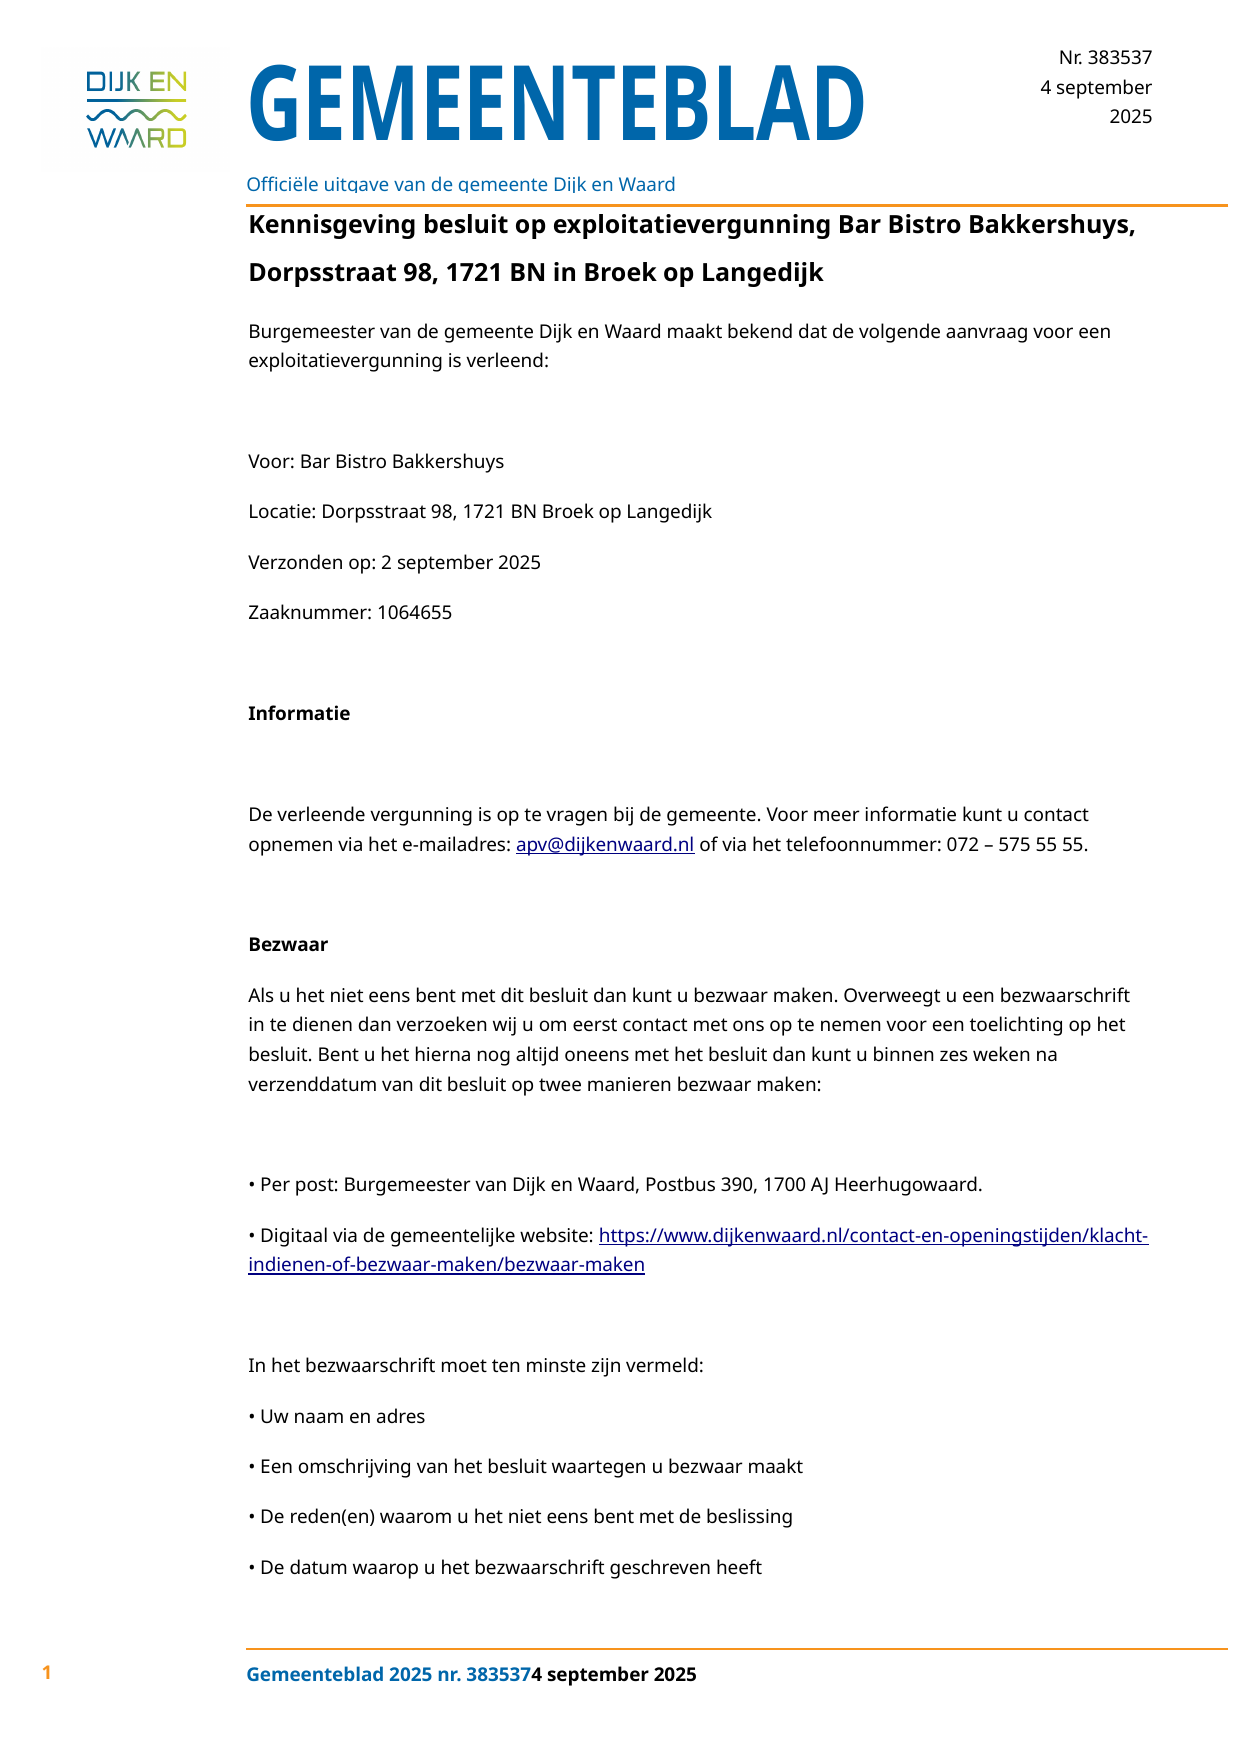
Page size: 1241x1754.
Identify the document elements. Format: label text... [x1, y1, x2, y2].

text Verzonden op: 2 september 2025 [248, 549, 1152, 575]
text Informatie [248, 700, 1152, 726]
text • Digitaal via de gemeentelijke website: https://www.dijkenwaard.nl/contact-en-openingstijden/klacht-indienen-of-bezwaar-maken/bezwaar-maken [248, 1222, 1152, 1277]
text Zaaknummer: 1064655 [248, 599, 1152, 625]
text De verleende vergunning is op te vragen bij de gemeente. Voor meer informatie kunt u contact opnemen via het e-mailadres: apv@dijkenwaard.nl of via het telefoonnummer: 072 – 575 55 55. [248, 801, 1152, 857]
text • Uw naam en adres [248, 1403, 1152, 1429]
text Kennisgeving besluit op exploitatievergunning Bar Bistro Bakkershuys, Dorpsstraat 98, 1721 BN in Broek op Langedijk [248, 207, 1152, 288]
text Als u het niet eens bent met dit besluit dan kunt u bezwaar maken. Overweegt u een bezwaarschrift in te dienen dan verzoeken wij u om eerst contact met ons op te nemen voor een toelichting op het besluit. Bent u het hierna nog altijd oneens met het besluit dan kunt u binnen zes weken na verzenddatum van dit besluit op twee manieren bezwaar maken: [248, 982, 1152, 1097]
text • De reden(en) waarom u het niet eens bent met de beslissing [248, 1504, 1152, 1529]
text • Een omschrijving van het besluit waartegen u bezwaar maakt [248, 1453, 1152, 1479]
picture [41, 47, 231, 172]
text • De datum waarop u het bezwaarschrift geschreven heeft [248, 1554, 1152, 1580]
text Voor: Bar Bistro Bakkershuys [248, 448, 1152, 474]
text Locatie: Dorpsstraat 98, 1721 BN Broek op Langedijk [248, 499, 1152, 524]
text Bezwaar [248, 932, 1152, 957]
text • Per post: Burgemeester van Dijk en Waard, Postbus 390, 1700 AJ Heerhugowaard. [248, 1172, 1152, 1197]
text In het bezwaarschrift moet ten minste zijn vermeld: [248, 1352, 1152, 1378]
text Burgemeester van de gemeente Dijk en Waard maakt bekend dat de volgende aanvraag voor een exploitatievergunning is verleend: [248, 318, 1152, 373]
